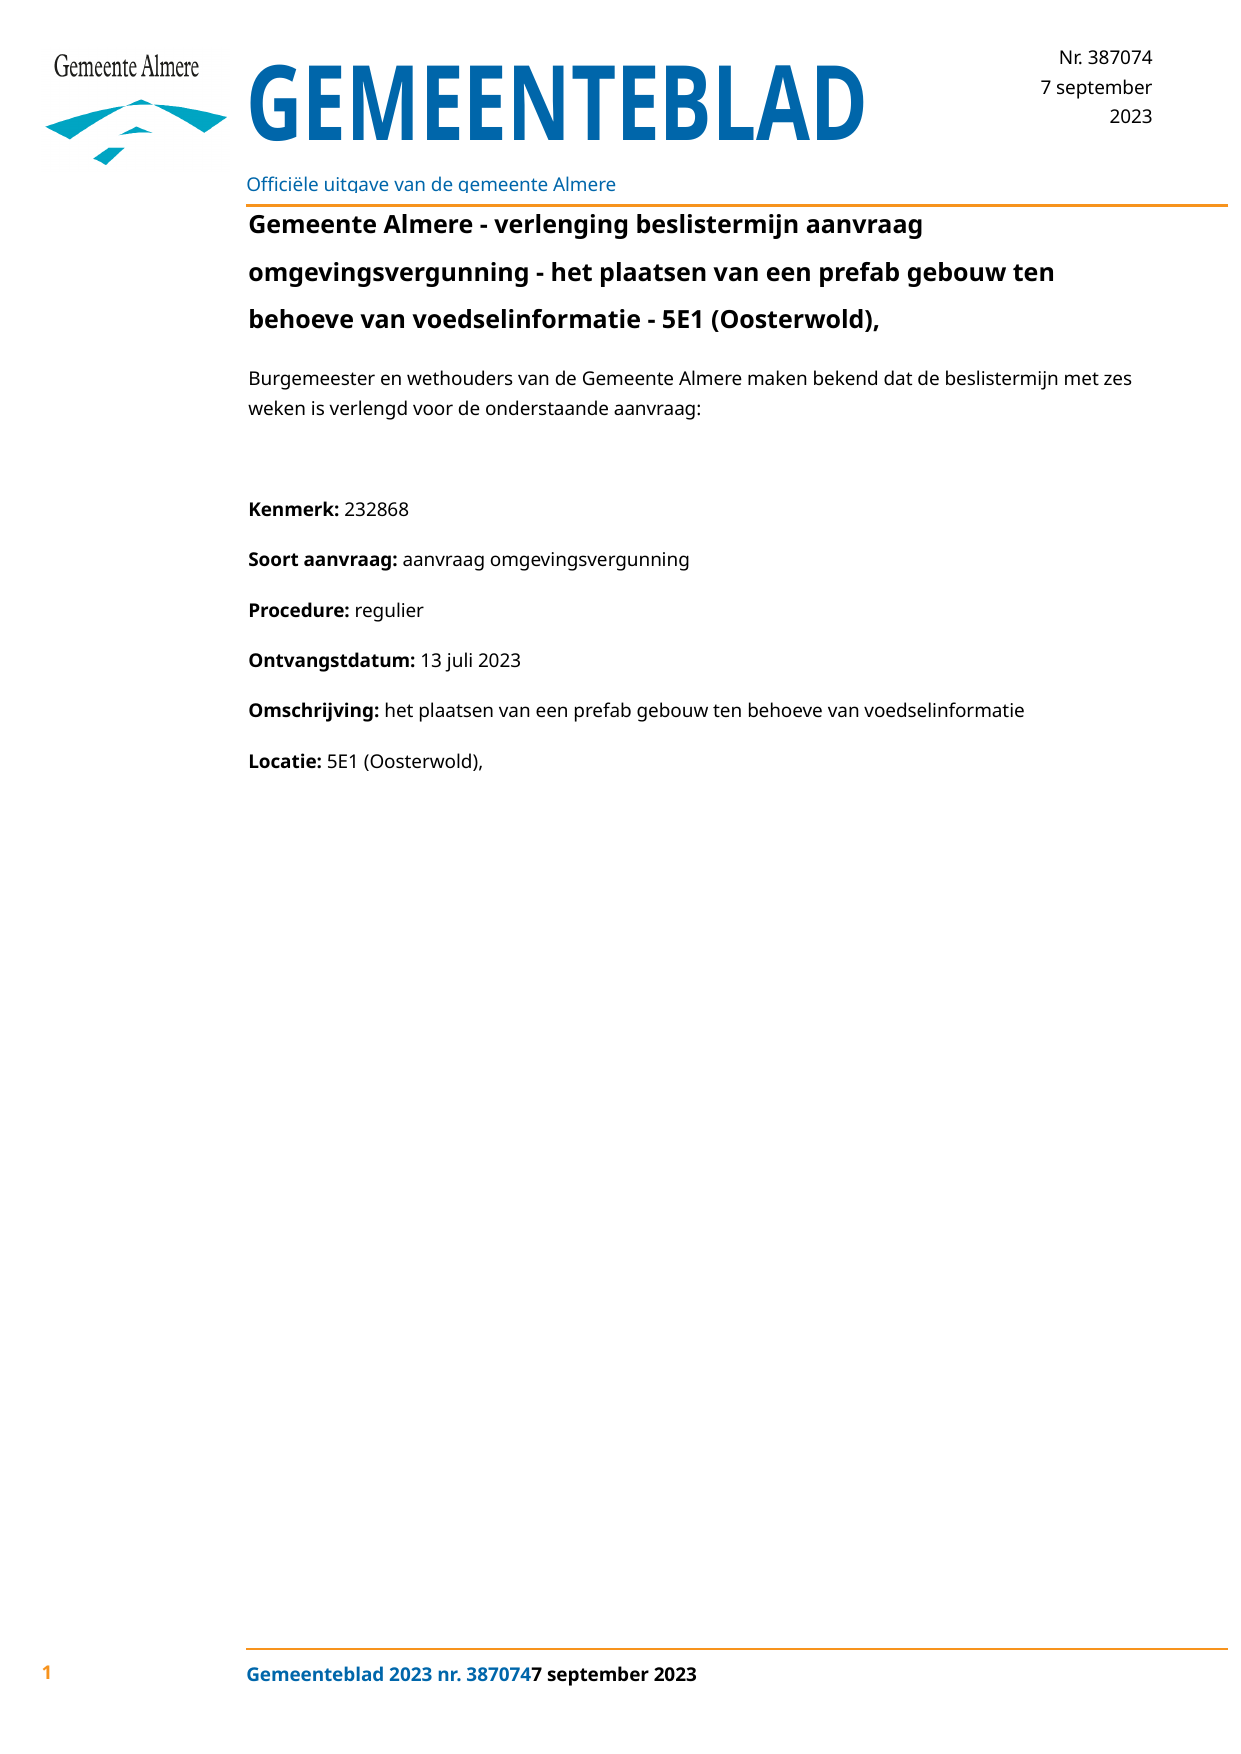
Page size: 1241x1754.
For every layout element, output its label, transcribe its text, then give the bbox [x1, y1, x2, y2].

text Ontvangstdatum: 13 juli 2023 [248, 647, 1152, 673]
text Burgemeester en wethouders van de Gemeente Almere maken bekend dat de beslistermijn met zes weken is verlengd voor de onderstaande aanvraag: [248, 366, 1152, 421]
picture [41, 47, 231, 172]
text Kenmerk: 232868 [248, 496, 1152, 522]
text Soort aanvraag: aanvraag omgevingsvergunning [248, 546, 1152, 572]
text Locatie: 5E1 (Oosterwold), [248, 748, 1152, 774]
text Procedure: regulier [248, 597, 1152, 622]
text Gemeente Almere - verlenging beslistermijn aanvraag omgevingsvergunning - het plaatsen van een prefab gebouw ten behoeve van voedselinformatie - 5E1 (Oosterwold), [248, 207, 1152, 336]
text Omschrijving: het plaatsen van een prefab gebouw ten behoeve van voedselinformatie [248, 698, 1152, 723]
